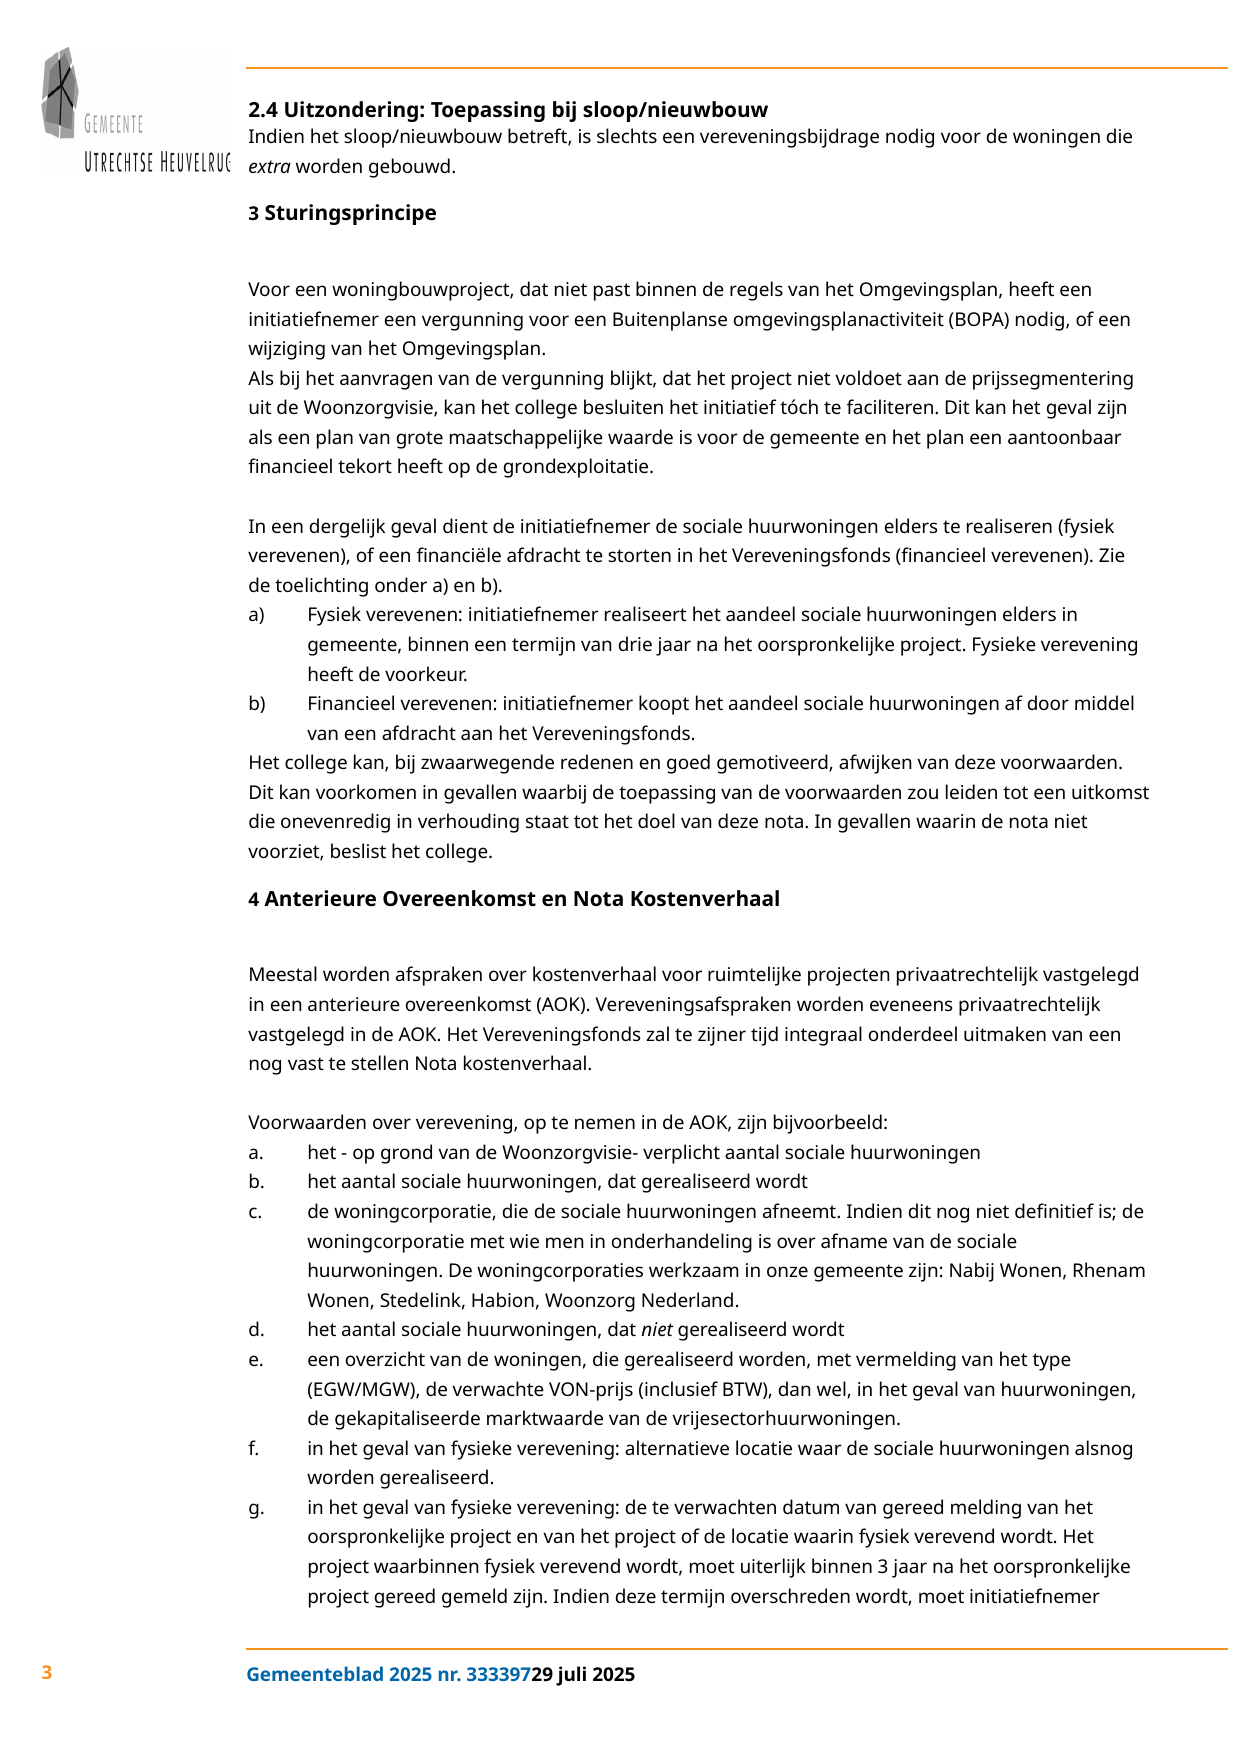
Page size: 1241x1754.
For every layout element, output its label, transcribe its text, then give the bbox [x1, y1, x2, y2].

text Het college kan, bij zwaarwegende redenen en goed gemotiveerd, afwijken van deze voorwaarden. Dit kan voorkomen in gevallen waarbij de toepassing van de voorwaarden zou leiden tot een uitkomst die onevenredig in verhouding staat tot het doel van deze nota. In gevallen waarin de nota niet voorziet, beslist het college. [248, 749, 1152, 864]
list een overzicht van de woningen, die gerealiseerd worden, met vermelding van het type (EGW/MGW), de verwachte VON-prijs (inclusief BTW), dan wel, in het geval van huurwoningen, de gekapitaliseerde marktwaarde van de vrijesectorhuurwoningen. [248, 1346, 1152, 1431]
list Fysiek verevenen: initiatiefnemer realiseert het aandeel sociale huurwoningen elders in gemeente, binnen een termijn van drie jaar na het oorspronkelijke project. Fysieke verevening heeft de voorkeur. [248, 602, 1152, 686]
text Voor een woningbouwproject, dat niet past binnen de regels van het Omgevingsplan, heeft een initiatiefnemer een vergunning voor een Buitenplanse omgevingsplanactiviteit (BOPA) nodig, of een wijziging van het Omgevingsplan. [248, 276, 1152, 361]
text Meestal worden afspraken over kostenverhaal voor ruimtelijke projecten privaatrechtelijk vastgelegd in een anterieure overeenkomst (AOK). Vereveningsafspraken worden eveneens privaatrechtelijk vastgelegd in de AOK. Het Vereveningsfonds zal te zijner tijd integraal onderdeel uitmaken van een nog vast te stellen Nota kostenverhaal. [248, 962, 1152, 1076]
text 2.4 Uitzondering: Toepassing bij sloop/nieuwbouw [248, 95, 1152, 123]
list het aantal sociale huurwoningen, dat gerealiseerd wordt [248, 1169, 1152, 1194]
list in het geval van fysieke verevening: alternatieve locatie waar de sociale huurwoningen alsnog worden gerealiseerd. [248, 1435, 1152, 1490]
text Voorwaarden over verevening, op te nemen in de AOK, zijn bijvoorbeeld: [248, 1109, 1152, 1135]
list de woningcorporatie, die de sociale huurwoningen afneemt. Indien dit nog niet definitief is; de woningcorporatie met wie men in onderhandeling is over afname van de sociale huurwoningen. De woningcorporaties werkzaam in onze gemeente zijn: Nabij Wonen, Rhenam Wonen, Stedelink, Habion, Woonzorg Nederland. [248, 1198, 1152, 1313]
text Als bij het aanvragen van de vergunning blijkt, dat het project niet voldoet aan de prijssegmentering uit de Woonzorgvisie, kan het college besluiten het initiatief tóch te faciliteren. Dit kan het geval zijn als een plan van grote maatschappelijke waarde is voor de gemeente en het plan een aantoonbaar financieel tekort heeft op de grondexploitatie. [248, 365, 1152, 479]
picture [41, 47, 231, 172]
list het aantal sociale huurwoningen, dat niet gerealiseerd wordt [248, 1317, 1152, 1342]
text 4 Anterieure Overeenkomst en Nota Kostenverhaal [248, 884, 1152, 912]
text Indien het sloop/nieuwbouw betreft, is slechts een vereveningsbijdrage nodig voor de woningen die extra worden gebouwd. [248, 123, 1152, 178]
list Financieel verevenen: initiatiefnemer koopt het aandeel sociale huurwoningen af door middel van een afdracht aan het Vereveningsfonds. [248, 690, 1152, 746]
text 3 Sturingsprincipe [248, 198, 1152, 227]
text In een dergelijk geval dient de initiatiefnemer de sociale huurwoningen elders te realiseren (fysiek verevenen), of een financiële afdracht te storten in het Vereveningsfonds (financieel verevenen). Zie de toelichting onder a) en b). [248, 513, 1152, 598]
list het - op grond van de Woonzorgvisie- verplicht aantal sociale huurwoningen [248, 1139, 1152, 1165]
list in het geval van fysieke verevening: de te verwachten datum van gereed melding van het oorspronkelijke project en van het project of de locatie waarin fysiek verevend wordt. Het project waarbinnen fysiek verevend wordt, moet uiterlijk binnen 3 jaar na het oorspronkelijke project gereed gemeld zijn. Indien deze termijn overschreden wordt, moet initiatiefnemer [248, 1494, 1152, 1608]
